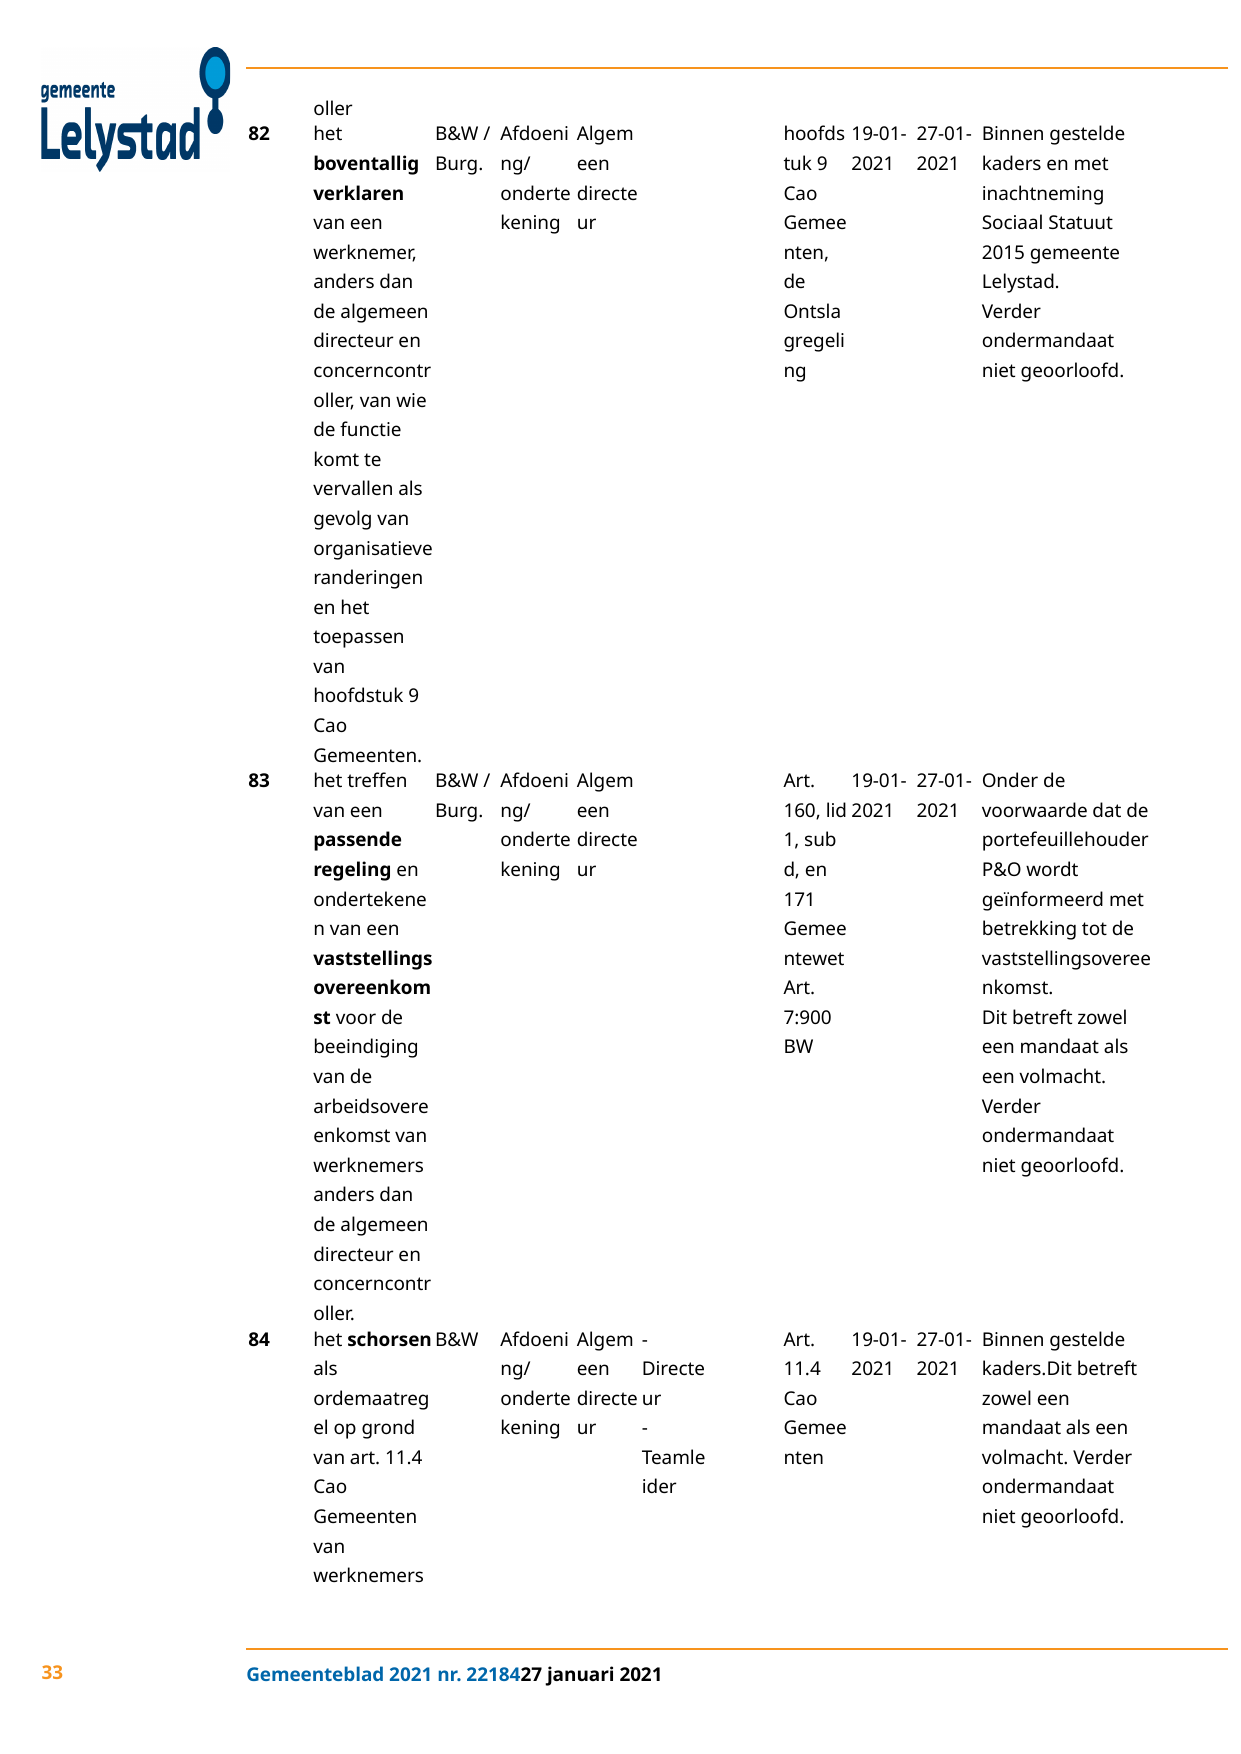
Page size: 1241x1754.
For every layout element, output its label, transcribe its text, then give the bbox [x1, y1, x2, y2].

table_cell 27-01-2021 [916, 768, 982, 1326]
table_cell Algemeen directeur [577, 1326, 642, 1588]
table_cell 19-01-2021 [851, 121, 916, 767]
table_cell [851, 95, 916, 121]
table_cell [642, 768, 707, 1326]
table_cell - Directeur - Teamleider [642, 1326, 707, 1588]
table_cell [500, 95, 577, 121]
table_cell [642, 121, 707, 767]
table_cell Algemeen directeur [577, 768, 642, 1326]
table_cell Afdoening/ondertekening [500, 768, 577, 1326]
table_cell Afdoening/ondertekening [500, 1326, 577, 1588]
table_cell [783, 95, 851, 121]
table_cell 84 [248, 1326, 313, 1588]
table_cell Afdoening/ondertekening [500, 121, 577, 767]
table_cell Binnen gestelde kaders en met inachtneming Sociaal Statuut 2015 gemeente Lelystad. Verder ondermandaat niet geoorloofd. [982, 121, 1152, 767]
table_cell B&W [435, 1326, 500, 1588]
table_cell oller [313, 95, 435, 121]
table_cell [707, 768, 783, 1326]
table_cell het treffen van een passende regeling en ondertekenen van een vaststellingsovereenkomst voor de beeindiging van de arbeidsovereenkomst van werknemers anders dan de algemeen directeur en concerncontroller. [313, 768, 435, 1326]
table_cell het schorsen als ordemaatregel op grond van art. 11.4 Cao Gemeenten van werknemers [313, 1326, 435, 1588]
table_cell [982, 95, 1152, 121]
table_cell Art. 11.4 Cao Gemeenten [783, 1326, 851, 1588]
table_cell [248, 95, 313, 121]
table_cell het boventallig verklaren van een werknemer, anders dan de algemeen directeur en concerncontroller, van wie de functie komt te vervallen als gevolg van organisatieveranderingen en het toepassen van hoofdstuk 9 Cao Gemeenten. [313, 121, 435, 767]
table_cell Binnen gestelde kaders.Dit betreft zowel een mandaat als een volmacht. Verder ondermandaat niet geoorloofd. [982, 1326, 1152, 1588]
table_cell 82 [248, 121, 313, 767]
picture [41, 47, 231, 172]
table_cell [577, 95, 642, 121]
table_cell Algemeen directeur [577, 121, 642, 767]
table_cell [916, 95, 982, 121]
table_cell 19-01-2021 [851, 1326, 916, 1588]
table_cell [707, 95, 783, 121]
table_cell [435, 95, 500, 121]
table_cell 27-01-2021 [916, 121, 982, 767]
table_cell B&W / Burg. [435, 121, 500, 767]
table_cell [642, 95, 707, 121]
table_cell 19-01-2021 [851, 768, 916, 1326]
table_cell [707, 121, 783, 767]
table_cell Art. 160, lid 1, sub d, en 171 Gemeentewet Art. 7:900 BW [783, 768, 851, 1326]
table_cell 83 [248, 768, 313, 1326]
table_cell B&W / Burg. [435, 768, 500, 1326]
table_cell [707, 1326, 783, 1588]
table_cell hoofdstuk 9 Cao Gemeenten, de Ontslagregeling [783, 121, 851, 767]
table_cell Onder de voorwaarde dat de portefeuillehouder P&O wordt geïnformeerd met betrekking tot de vaststellingsovereenkomst. Dit betreft zowel een mandaat als een volmacht. Verder ondermandaat niet geoorloofd. [982, 768, 1152, 1326]
table_cell 27-01-2021 [916, 1326, 982, 1588]
